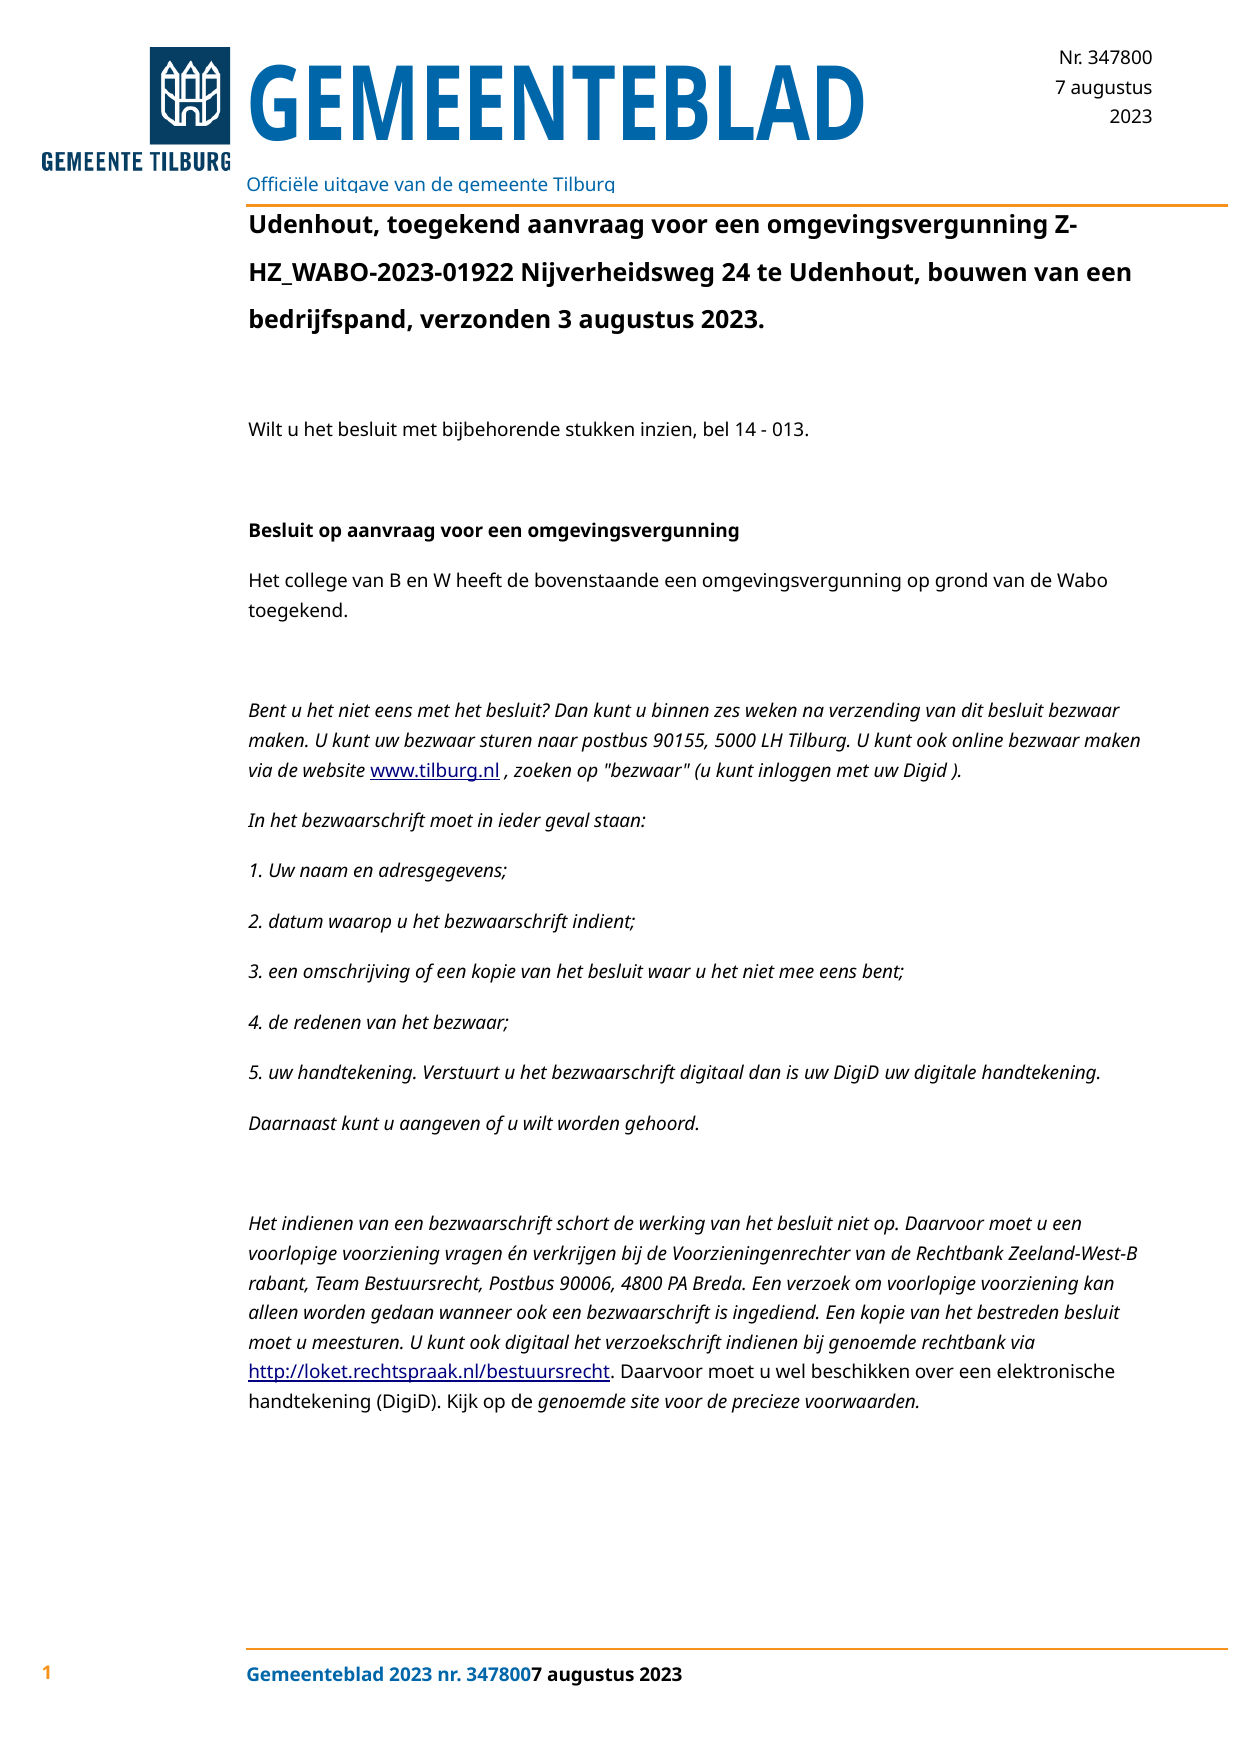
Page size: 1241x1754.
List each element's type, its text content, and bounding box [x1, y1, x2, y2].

text In het bezwaarschrift moet in ieder geval staan: [248, 807, 1152, 833]
text Daarnaast kunt u aangeven of u wilt worden gehoord. [248, 1110, 1152, 1135]
text Besluit op aanvraag voor een omgevingsvergunning [248, 517, 1152, 542]
text 4. de redenen van het bezwaar; [248, 1009, 1152, 1034]
text Het indienen van een bezwaarschrift schort de werking van het besluit niet op. Daarvoor moet u een voorlopige voorziening vragen én verkrijgen bij de Voorzieningenrechter van de Rechtbank Zeeland-West-B rabant, Team Bestuursrecht, Postbus 90006, 4800 PA Breda. Een verzoek om voorlopige voorziening kan alleen worden gedaan wanneer ook een bezwaarschrift is ingediend. Een kopie van het bestreden besluit moet u meesturen. U kunt ook digitaal het verzoekschrift indienen bij genoemde rechtbank via http://loket.rechtspraak.nl/bestuursrecht. Daarvoor moet u wel beschikken over een elektronische handtekening (DigiD). Kijk op de genoemde site voor de precieze voorwaarden. [248, 1211, 1152, 1414]
text 3. een omschrijving of een kopie van het besluit waar u het niet mee eens bent; [248, 958, 1152, 984]
text Udenhout, toegekend aanvraag voor een omgevingsvergunning Z-HZ_WABO-2023-01922 Nijverheidsweg 24 te Udenhout, bouwen van een bedrijfspand, verzonden 3 augustus 2023. [248, 207, 1152, 336]
picture [41, 47, 231, 172]
text Wilt u het besluit met bijbehorende stukken inzien, bel 14 - 013. [248, 416, 1152, 442]
text 2. datum waarop u het bezwaarschrift indient; [248, 908, 1152, 934]
text Bent u het niet eens met het besluit? Dan kunt u binnen zes weken na verzending van dit besluit bezwaar maken. U kunt uw bezwaar sturen naar postbus 90155, 5000 LH Tilburg. U kunt ook online bezwaar maken via de website www.tilburg.nl , zoeken op "bezwaar" (u kunt inloggen met uw Digid ). [248, 698, 1152, 782]
text Het college van B en W heeft de bovenstaande een omgevingsvergunning op grond van de Wabo toegekend. [248, 567, 1152, 622]
text 5. uw handtekening. Verstuurt u het bezwaarschrift digitaal dan is uw DigiD uw digitale handtekening. [248, 1059, 1152, 1085]
text 1. Uw naam en adresgegevens; [248, 858, 1152, 883]
